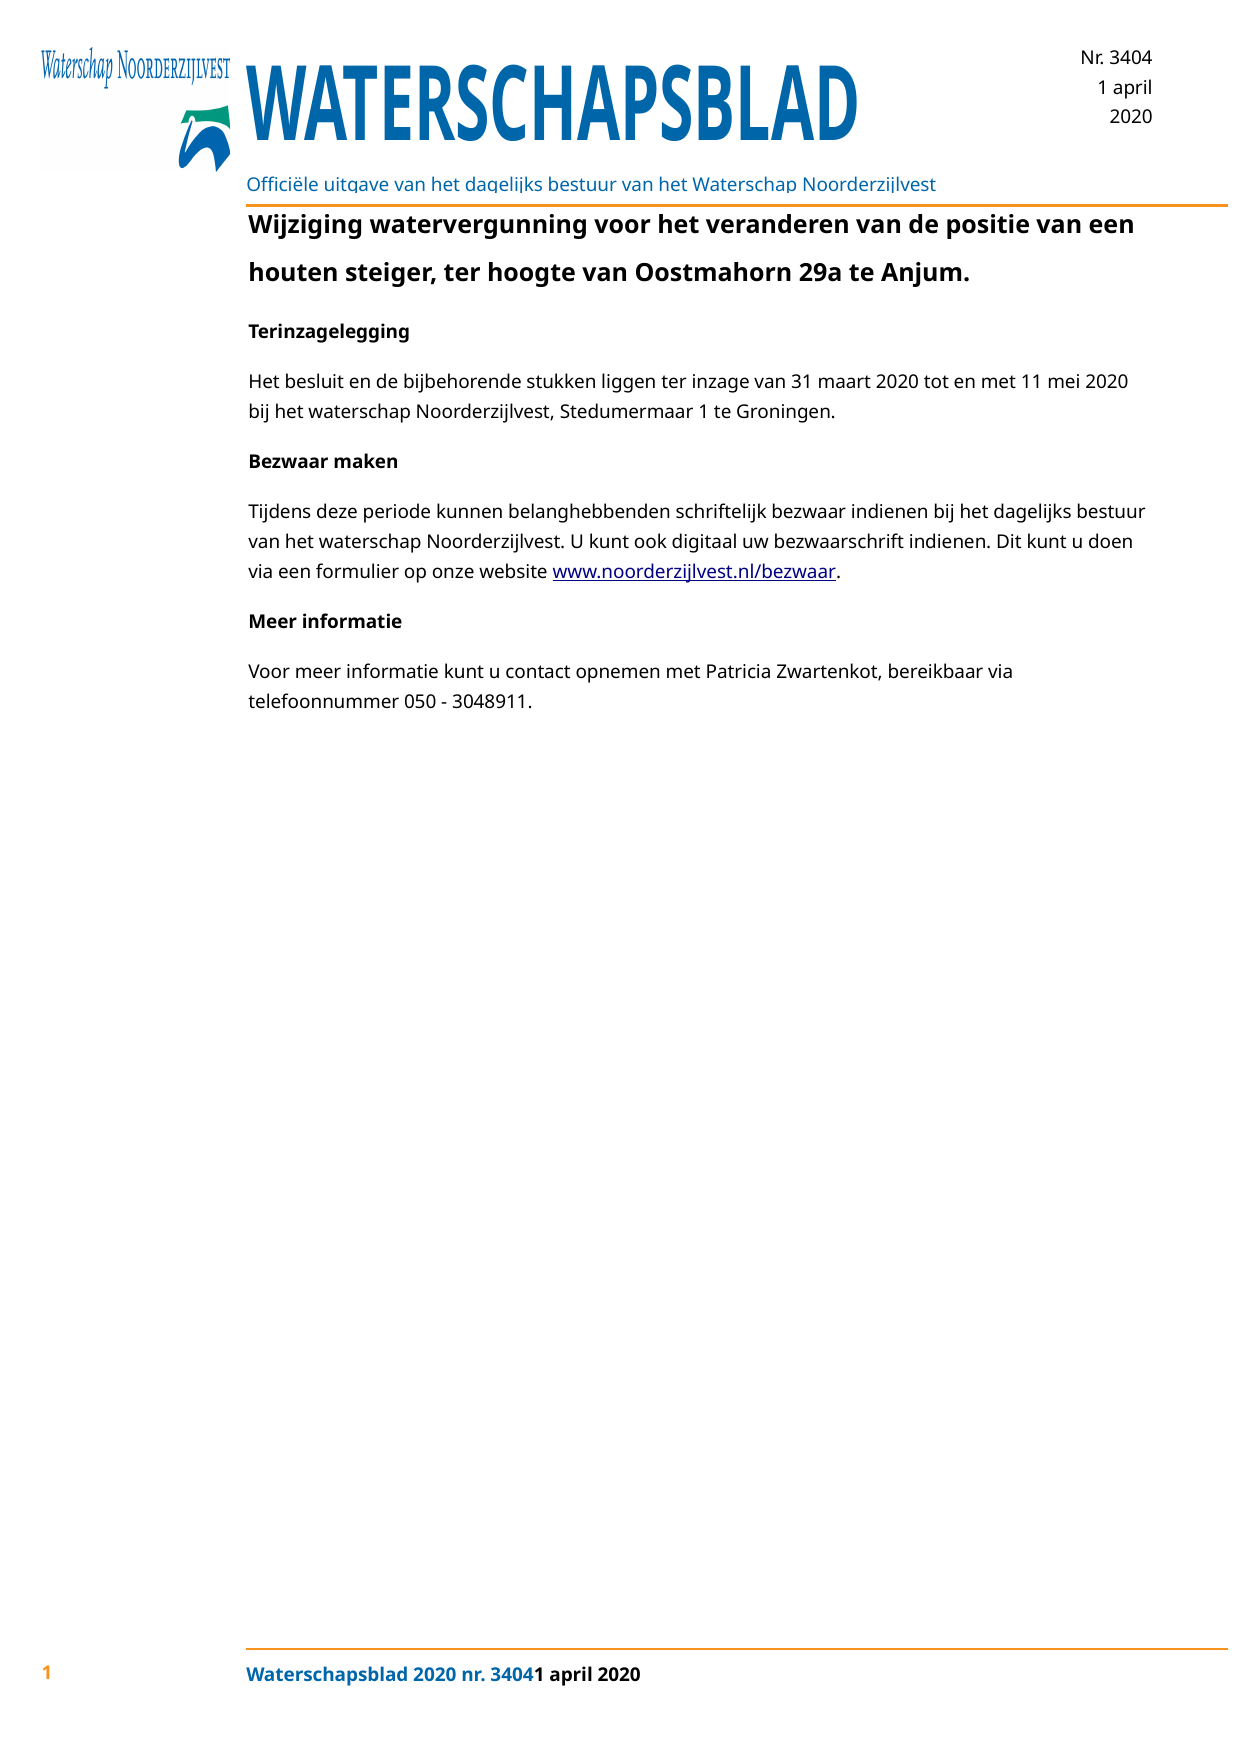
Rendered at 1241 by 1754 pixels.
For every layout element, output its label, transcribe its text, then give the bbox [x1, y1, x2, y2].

text Het besluit en de bijbehorende stukken liggen ter inzage van 31 maart 2020 tot en met 11 mei 2020 bij het waterschap Noorderzijlvest, Stedumermaar 1 te Groningen. [248, 368, 1152, 424]
text Meer informatie [248, 608, 1152, 634]
text Terinzagelegging [248, 318, 1152, 344]
text Voor meer informatie kunt u contact opnemen met Patricia Zwartenkot, bereikbaar via telefoonnummer 050 - 3048911. [248, 659, 1152, 714]
picture [41, 47, 231, 172]
text Bezwaar maken [248, 448, 1152, 474]
text Tijdens deze periode kunnen belanghebbenden schriftelijk bezwaar indienen bij het dagelijks bestuur van het waterschap Noorderzijlvest. U kunt ook digitaal uw bezwaarschrift indienen. Dit kunt u doen via een formulier op onze website www.noorderzijlvest.nl/bezwaar. [248, 499, 1152, 584]
text Wijziging watervergunning voor het veranderen van de positie van een houten steiger, ter hoogte van Oostmahorn 29a te Anjum. [248, 207, 1152, 288]
